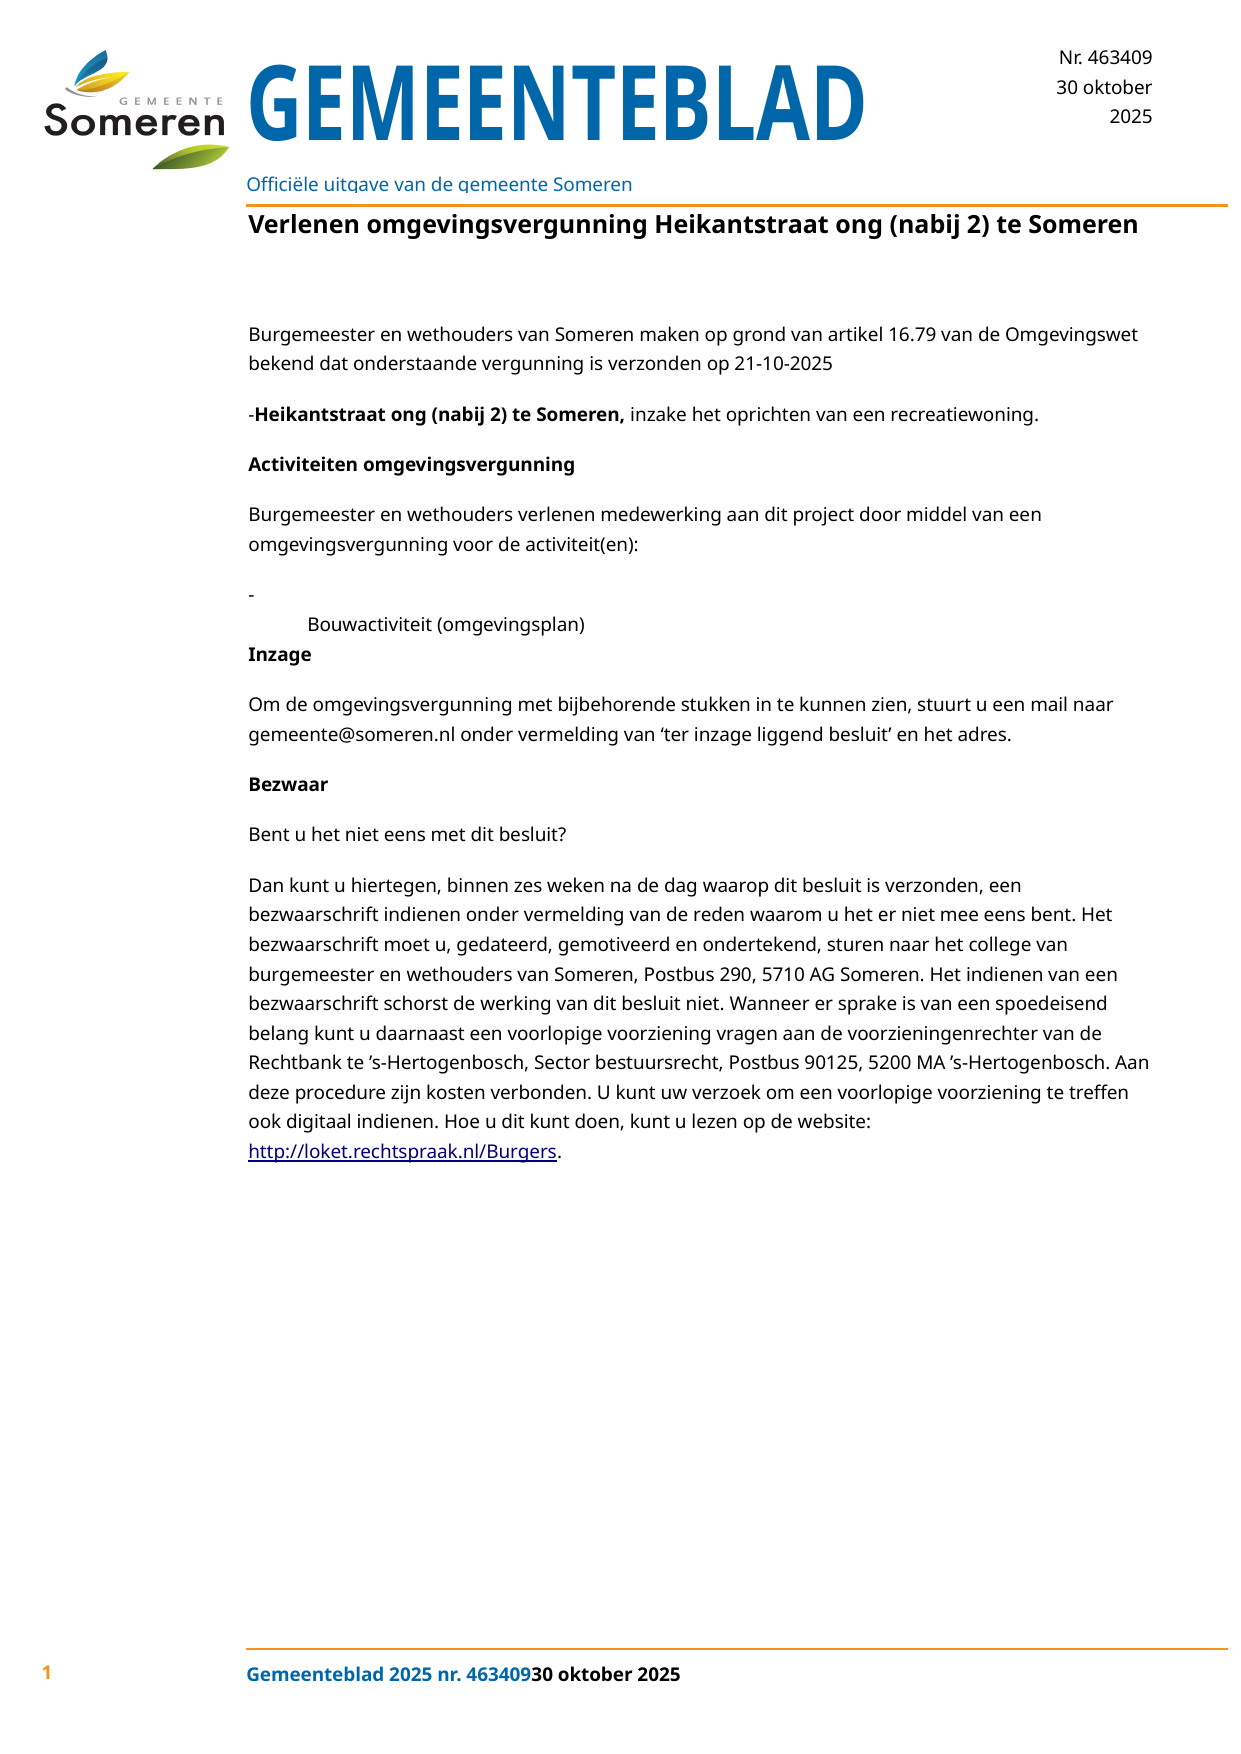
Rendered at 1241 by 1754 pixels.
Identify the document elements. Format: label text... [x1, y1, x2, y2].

text Bent u het niet eens met dit besluit? [248, 822, 1152, 847]
text Verlenen omgevingsvergunning Heikantstraat ong (nabij 2) te Someren [248, 207, 1152, 241]
text Burgemeester en wethouders van Someren maken op grond van artikel 16.79 van de Omgevingswet bekend dat onderstaande vergunning is verzonden op 21-10-2025 [248, 321, 1152, 376]
text Om de omgevingsvergunning met bijbehorende stukken in te kunnen zien, stuurt u een mail naar gemeente@someren.nl onder vermelding van ‘ter inzage liggend besluit’ en het adres. [248, 691, 1152, 746]
text Activiteiten omgevingsvergunning [248, 451, 1152, 477]
text -Heikantstraat ong (nabij 2) te Someren, inzake het oprichten van een recreatiewoning. [248, 401, 1152, 426]
text Burgemeester en wethouders verlenen medewerking aan dit project door middel van een omgevingsvergunning voor de activiteit(en): [248, 502, 1152, 557]
picture [41, 47, 231, 172]
text Bezwaar [248, 771, 1152, 797]
text Inzage [248, 641, 1152, 666]
text Dan kunt u hiertegen, binnen zes weken na de dag waarop dit besluit is verzonden, een bezwaarschrift indienen onder vermelding van de reden waarom u het er niet mee eens bent. Het bezwaarschrift moet u, gedateerd, gemotiveerd en ondertekend, sturen naar het college van burgemeester en wethouders van Someren, Postbus 290, 5710 AG Someren. Het indienen van een bezwaarschrift schorst de werking van dit besluit niet. Wanneer er sprake is van een spoedeisend belang kunt u daarnaast een voorlopige voorziening vragen aan de voorzieningenrechter van de Rechtbank te ’s-Hertogenbosch, Sector bestuursrecht, Postbus 90125, 5200 MA ’s-Hertogenbosch. Aan deze procedure zijn kosten verbonden. U kunt uw verzoek om een voorlopige voorziening te treffen ook digitaal indienen. Hoe u dit kunt doen, kunt u lezen op de website: http://loket.rechtspraak.nl/Burgers. [248, 872, 1152, 1164]
list Bouwactiviteit (omgevingsplan) [248, 611, 1152, 637]
